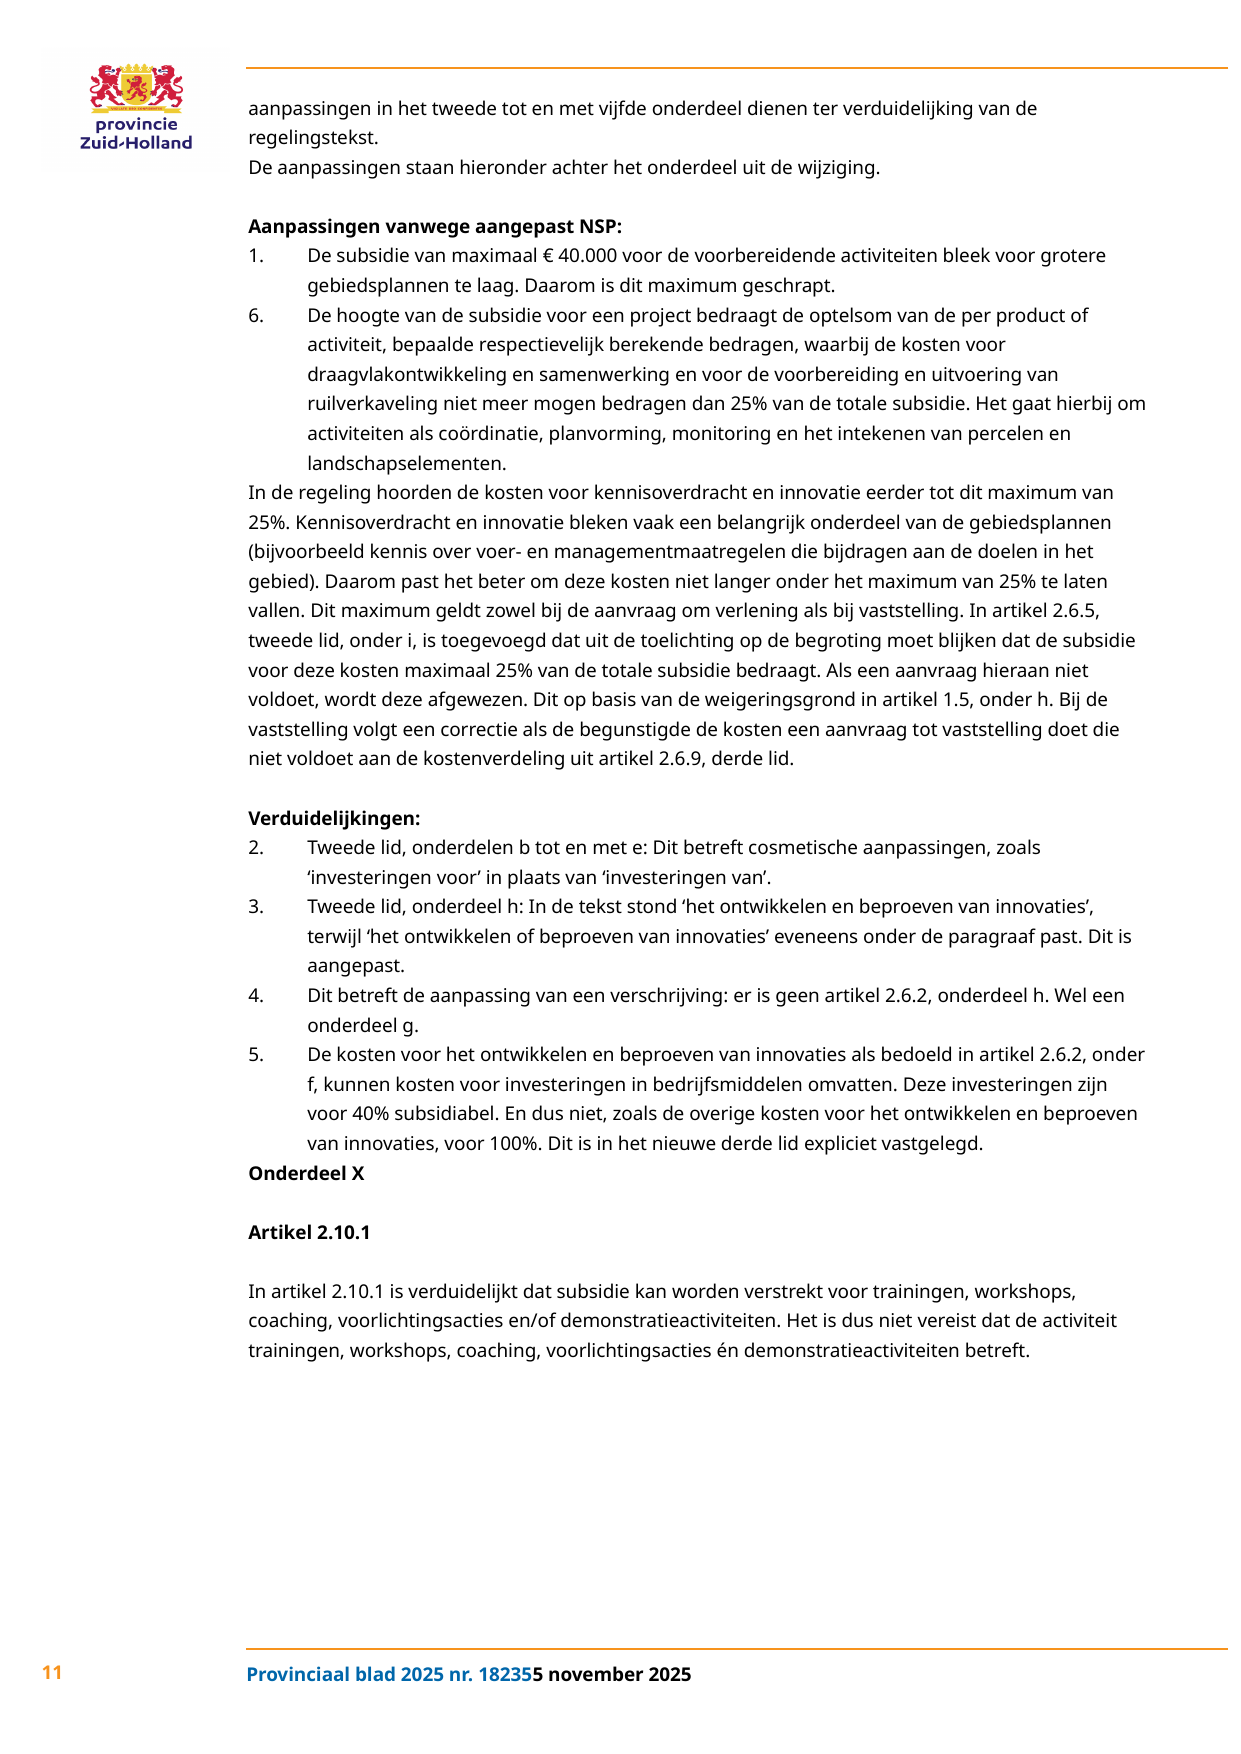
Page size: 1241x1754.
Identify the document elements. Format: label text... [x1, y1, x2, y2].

list De hoogte van de subsidie voor een project bedraagt de optelsom van de per product of activiteit, bepaalde respectievelijk berekende bedragen, waarbij de kosten voor draagvlakontwikkeling en samenwerking en voor de voorbereiding en uitvoering van ruilverkaveling niet meer mogen bedragen dan 25% van de totale subsidie. Het gaat hierbij om activiteiten als coördinatie, planvorming, monitoring en het intekenen van percelen en landschapselementen. [248, 302, 1152, 476]
text Onderdeel X [248, 1160, 1152, 1186]
text In de regeling hoorden de kosten voor kennisoverdracht en innovatie eerder tot dit maximum van 25%. Kennisoverdracht en innovatie bleken vaak een belangrijk onderdeel van de gebiedsplannen (bijvoorbeeld kennis over voer- en managementmaatregelen die bijdragen aan de doelen in het gebied). Daarom past het beter om deze kosten niet langer onder het maximum van 25% te laten vallen. Dit maximum geldt zowel bij de aanvraag om verlening als bij vaststelling. In artikel 2.6.5, tweede lid, onder i, is toegevoegd dat uit de toelichting op de begroting moet blijken dat de subsidie voor deze kosten maximaal 25% van de totale subsidie bedraagt. Als een aanvraag hieraan niet voldoet, wordt deze afgewezen. Dit op basis van de weigeringsgrond in artikel 1.5, onder h. Bij de vaststelling volgt een correctie als de begunstigde de kosten een aanvraag tot vaststelling doet die niet voldoet aan de kostenverdeling uit artikel 2.6.9, derde lid. [248, 479, 1152, 771]
picture [41, 47, 231, 172]
text De aanpassingen staan hieronder achter het onderdeel uit de wijziging. [248, 154, 1152, 180]
text aanpassingen in het tweede tot en met vijfde onderdeel dienen ter verduidelijking van de regelingstekst. [248, 95, 1152, 150]
text Aanpassingen vanwege aangepast NSP: [248, 213, 1152, 239]
list De subsidie van maximaal € 40.000 voor de voorbereidende activiteiten bleek voor grotere gebiedsplannen te laag. Daarom is dit maximum geschrapt. [248, 243, 1152, 298]
list Dit betreft de aanpassing van een verschrijving: er is geen artikel 2.6.2, onderdeel h. Wel een onderdeel g. [248, 982, 1152, 1038]
list De kosten voor het ontwikkelen en beproeven van innovaties als bedoeld in artikel 2.6.2, onder f, kunnen kosten voor investeringen in bedrijfsmiddelen omvatten. Deze investeringen zijn voor 40% subsidiabel. En dus niet, zoals de overige kosten voor het ontwikkelen en beproeven van innovaties, voor 100%. Dit is in het nieuwe derde lid expliciet vastgelegd. [248, 1041, 1152, 1156]
list Tweede lid, onderdelen b tot en met e: Dit betreft cosmetische aanpassingen, zoals ‘investeringen voor’ in plaats van ‘investeringen van’. [248, 834, 1152, 890]
text In artikel 2.10.1 is verduidelijkt dat subsidie kan worden verstrekt voor trainingen, workshops, coaching, voorlichtingsacties en/of demonstratieactiviteiten. Het is dus niet vereist dat de activiteit trainingen, workshops, coaching, voorlichtingsacties én demonstratieactiviteiten betreft. [248, 1278, 1152, 1363]
list Tweede lid, onderdeel h: In de tekst stond ‘het ontwikkelen en beproeven van innovaties’, terwijl ‘het ontwikkelen of beproeven van innovaties’ eveneens onder de paragraaf past. Dit is aangepast. [248, 893, 1152, 978]
text Artikel 2.10.1 [248, 1219, 1152, 1245]
text Verduidelijkingen: [248, 805, 1152, 831]
